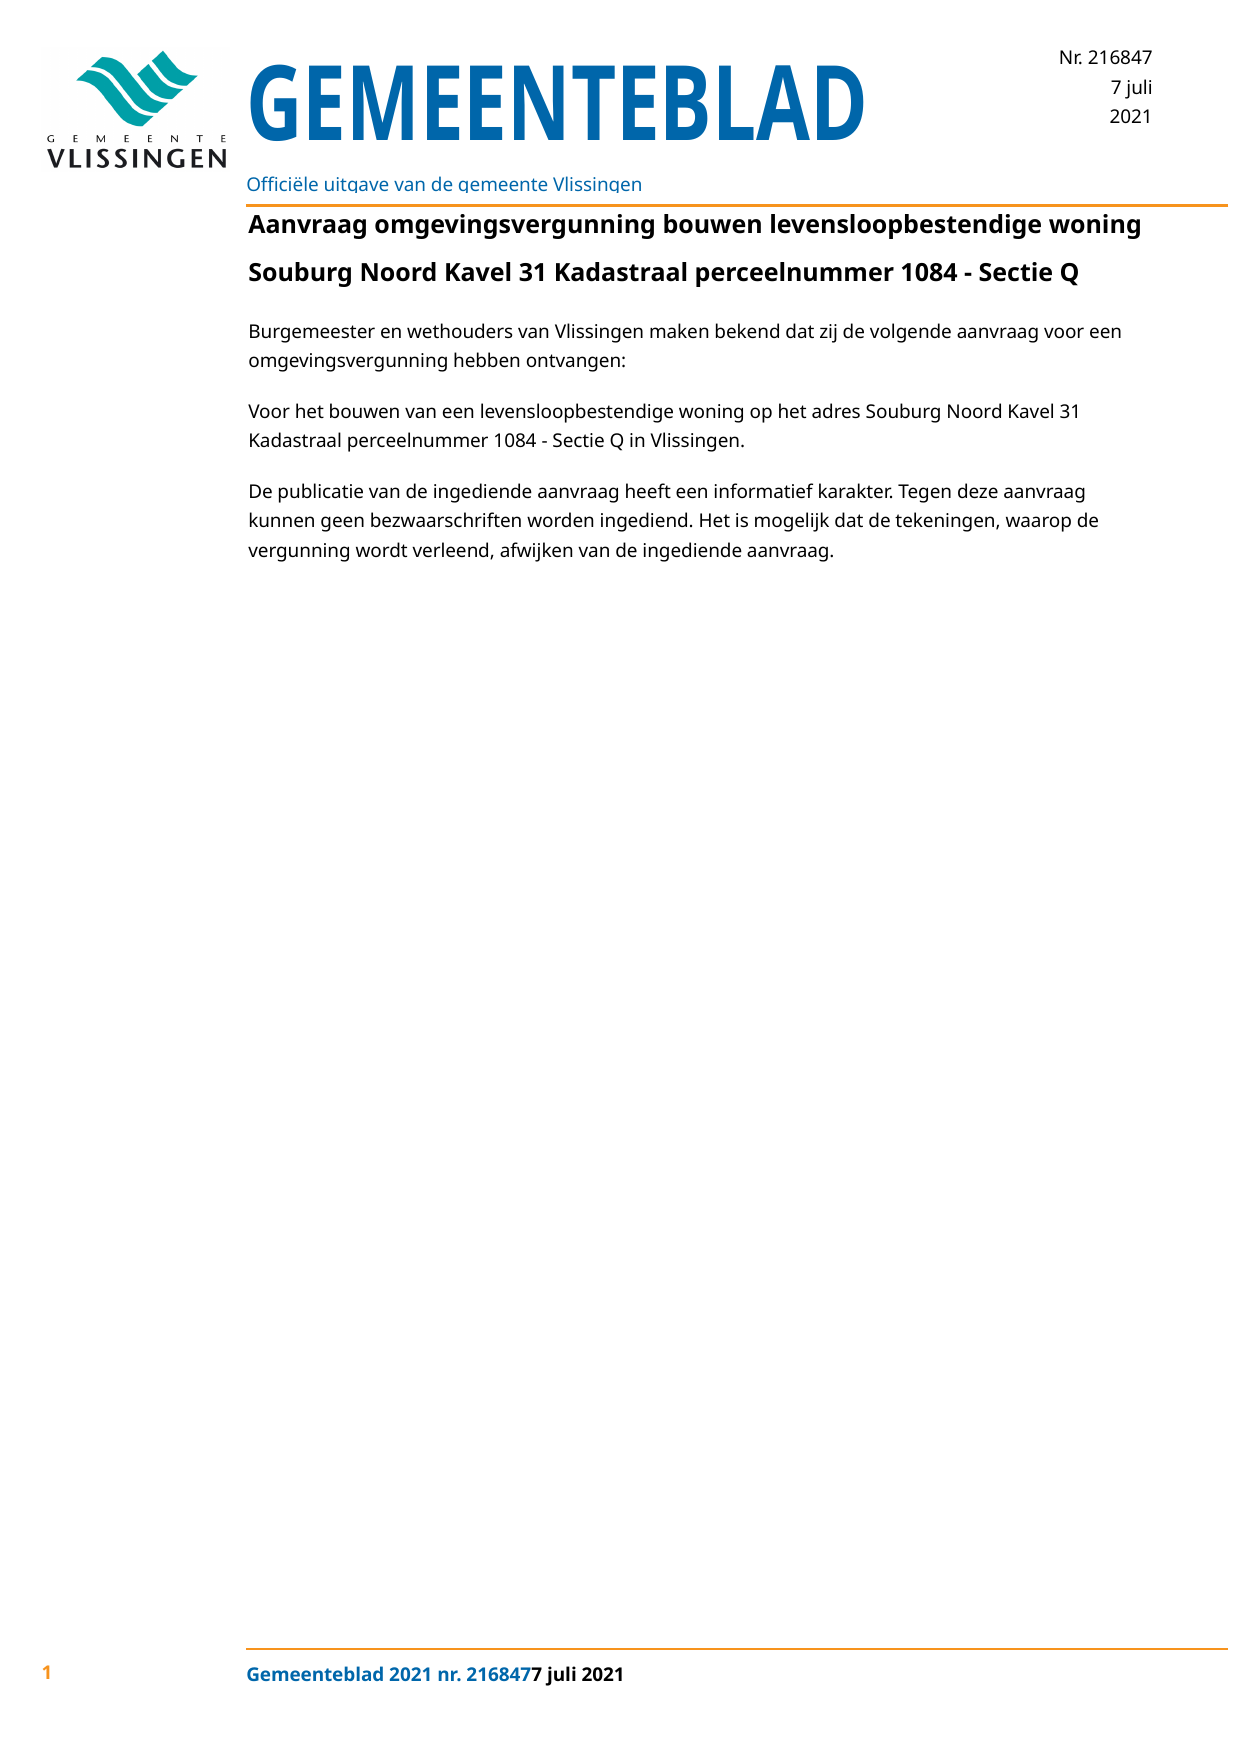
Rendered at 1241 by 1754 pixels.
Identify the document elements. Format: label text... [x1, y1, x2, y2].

text De publicatie van de ingediende aanvraag heeft een informatief karakter. Tegen deze aanvraag kunnen geen bezwaarschriften worden ingediend. Het is mogelijk dat de tekeningen, waarop de vergunning wordt verleend, afwijken van de ingediende aanvraag. [248, 478, 1152, 563]
text Aanvraag omgevingsvergunning bouwen levensloopbestendige woning Souburg Noord Kavel 31 Kadastraal perceelnummer 1084 - Sectie Q [248, 207, 1152, 288]
text Burgemeester en wethouders van Vlissingen maken bekend dat zij de volgende aanvraag voor een omgevingsvergunning hebben ontvangen: [248, 318, 1152, 373]
text Voor het bouwen van een levensloopbestendige woning op het adres Souburg Noord Kavel 31 Kadastraal perceelnummer 1084 - Sectie Q in Vlissingen. [248, 398, 1152, 453]
picture [41, 47, 231, 172]
